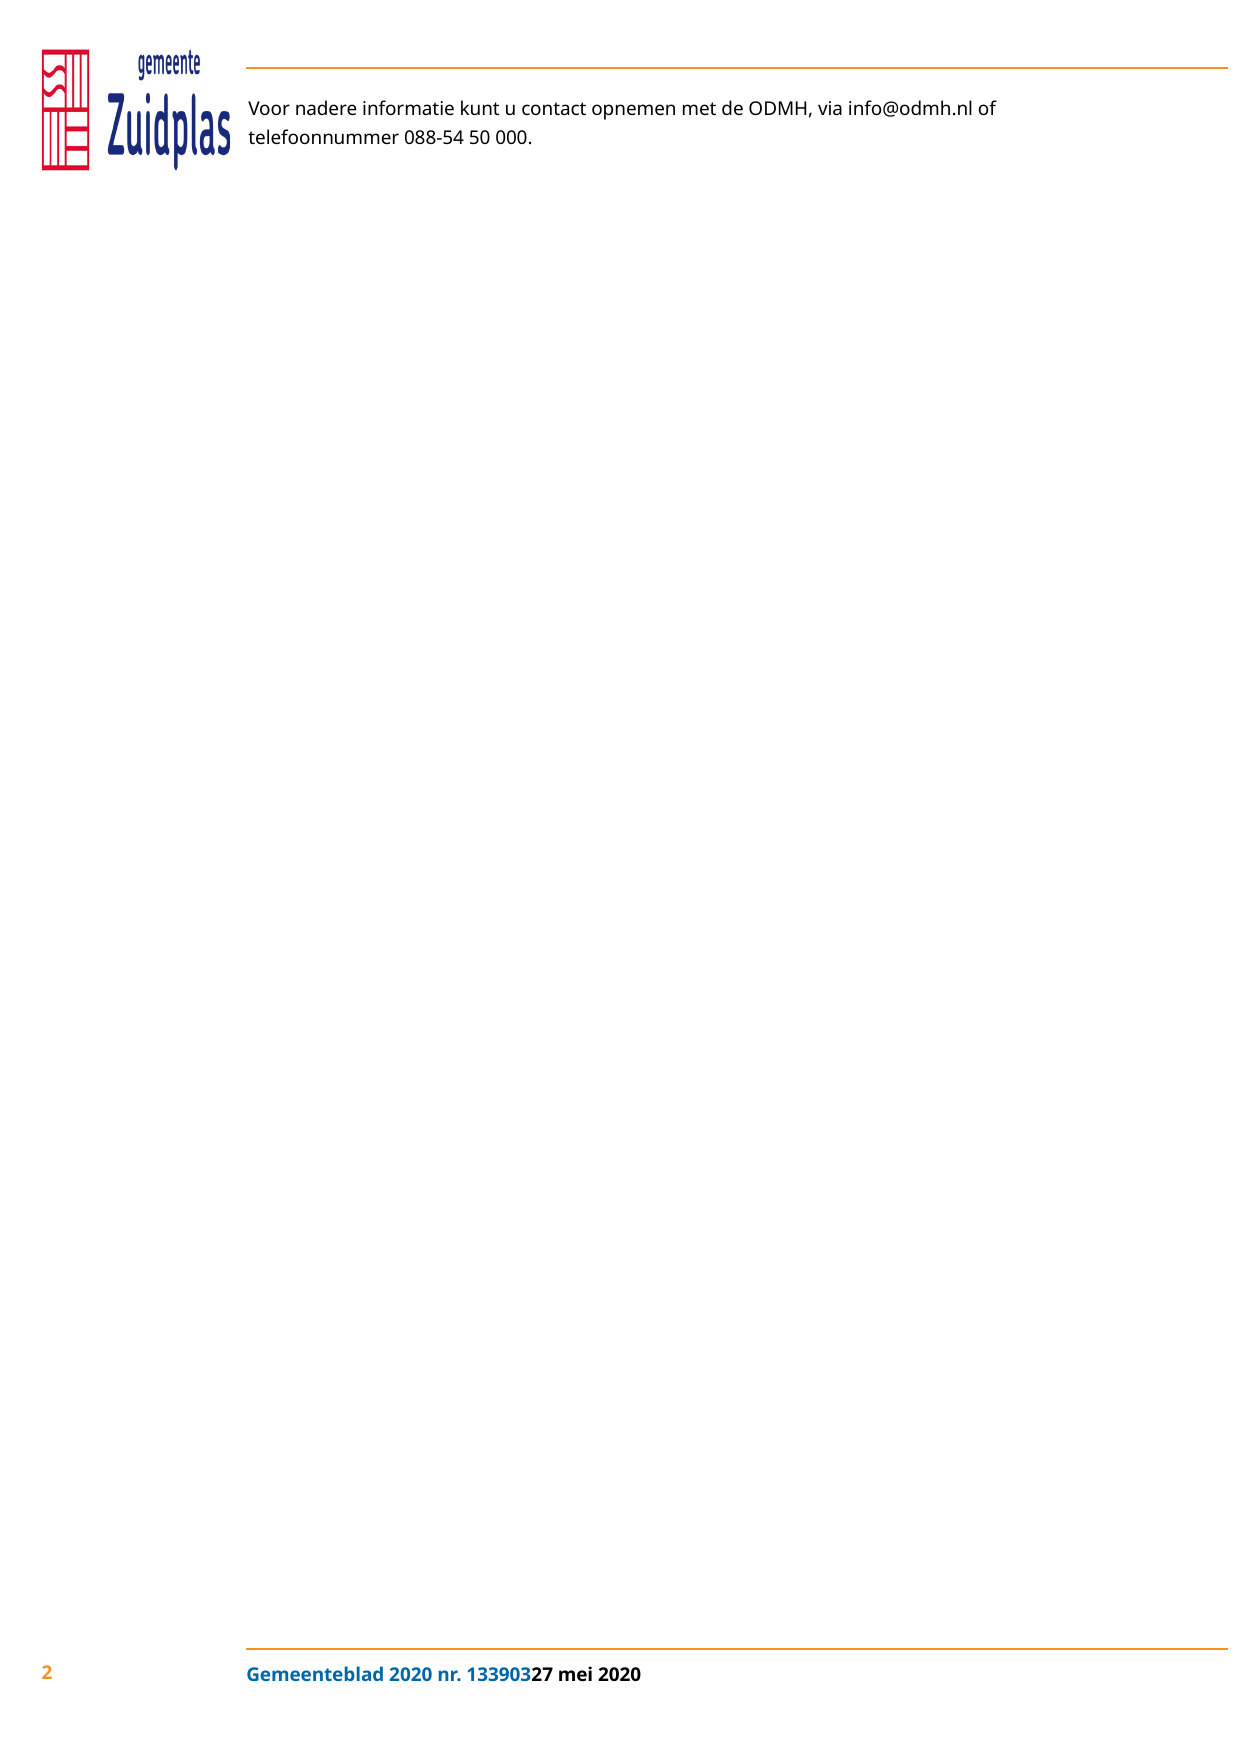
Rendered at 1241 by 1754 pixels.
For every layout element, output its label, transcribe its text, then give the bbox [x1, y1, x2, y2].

picture [41, 47, 231, 172]
text Voor nadere informatie kunt u contact opnemen met de ODMH, via info@odmh.nl of telefoonnummer 088-54 50 000. [248, 95, 1152, 150]
